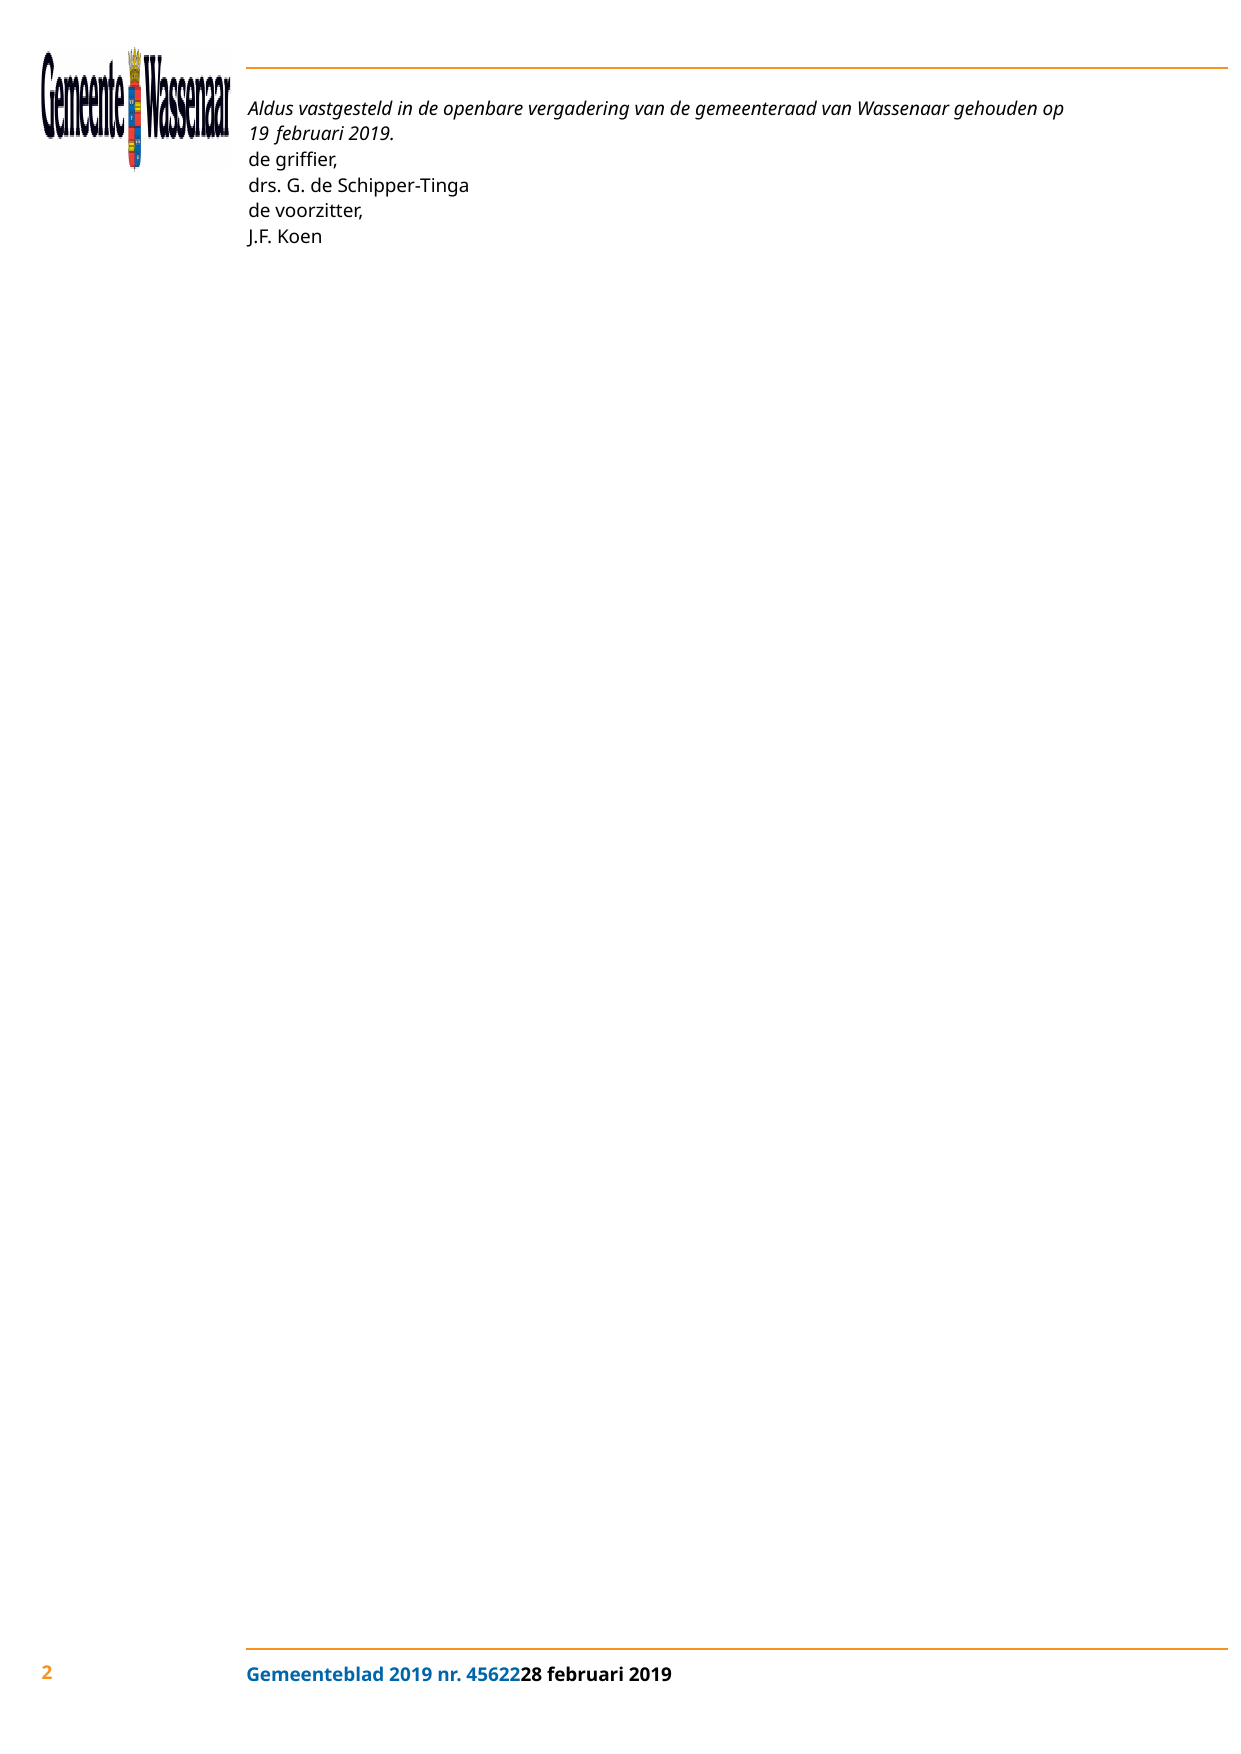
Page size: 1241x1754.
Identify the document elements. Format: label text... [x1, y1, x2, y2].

text J.F. Koen [248, 223, 1152, 249]
text de voorzitter, [248, 198, 1152, 223]
text Aldus vastgesteld in de openbare vergadering van de gemeenteraad van Wassenaar gehouden op 19 februari 2019. [248, 95, 1152, 146]
text drs. G. de Schipper-Tinga [248, 172, 1152, 198]
text de griffier, [248, 146, 1152, 172]
picture [41, 47, 231, 172]
